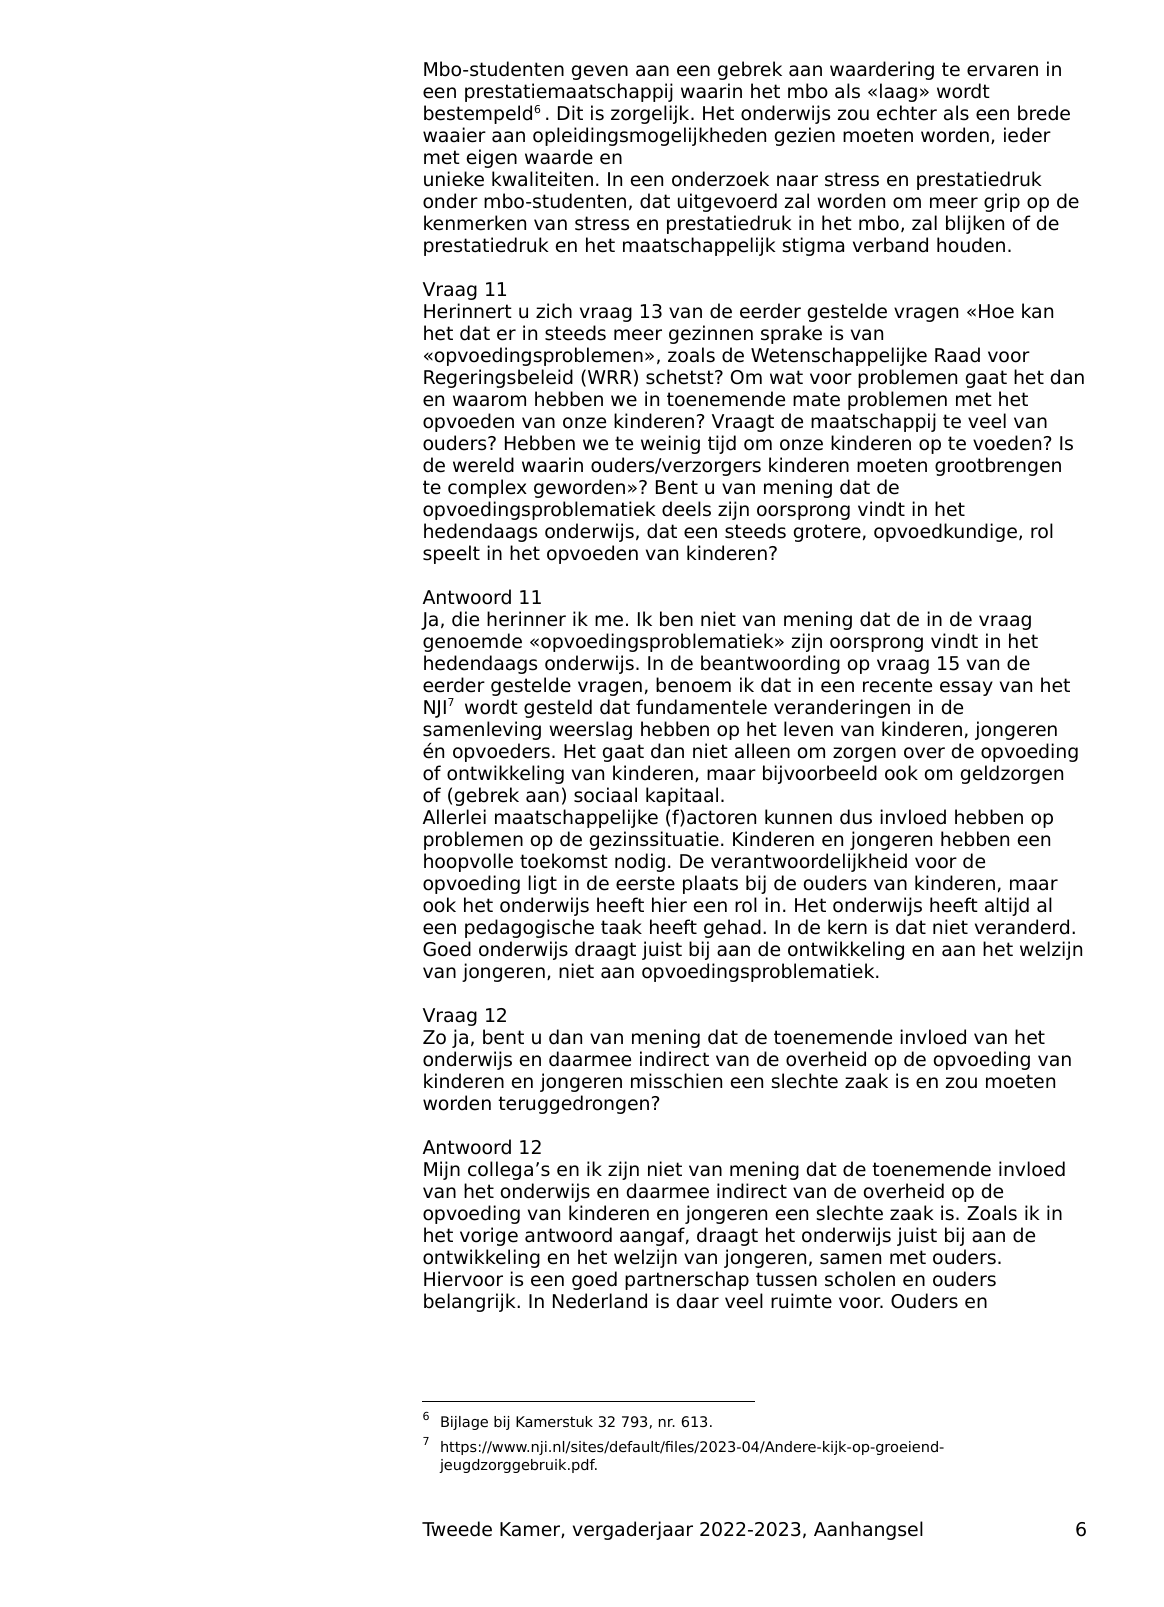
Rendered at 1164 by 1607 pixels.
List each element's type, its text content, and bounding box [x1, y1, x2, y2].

text Herinnert u zich vraag 13 van de eerder gestelde vragen «Hoe kan het dat er in steeds meer gezinnen sprake is van «opvoedingsproblemen», zoals de Wetenschappelijke Raad voor Regeringsbeleid (WRR) schetst? Om wat voor problemen gaat het dan en waarom hebben we in toenemende mate problemen met het opvoeden van onze kinderen? Vraagt de maatschappij te veel van ouders? Hebben we te weinig tijd om onze kinderen op te voeden? Is de wereld waarin ouders/verzorgers kinderen moeten grootbrengen te complex geworden»? Bent u van mening dat de opvoedingsproblematiek deels zijn oorsprong vindt in het hedendaags onderwijs, dat een steeds grotere, opvoedkundige, rol speelt in het opvoeden van kinderen? [422, 301, 1087, 565]
text https://www.nji.nl/sites/default/files/2023-04/Andere-kijk-op-groeiend-jeugdzorggebruik.pdf. [422, 1435, 1087, 1474]
text Allerlei maatschappelijke (f)actoren kunnen dus invloed hebben op problemen op de gezinssituatie. Kinderen en jongeren hebben een hoopvolle toekomst nodig. De verantwoordelijkheid voor de opvoeding ligt in de eerste plaats bij de ouders van kinderen, maar ook het onderwijs heeft hier een rol in. Het onderwijs heeft altijd al een pedagogische taak heeft gehad. In de kern is dat niet veranderd. Goed onderwijs draagt juist bij aan de ontwikkeling en aan het welzijn van jongeren, niet aan opvoedingsproblematiek. [422, 807, 1087, 983]
text Vraag 11 [422, 279, 1087, 301]
text Bijlage bij Kamerstuk 32 793, nr. 613. [422, 1410, 1087, 1432]
text Zo ja, bent u dan van mening dat de toenemende invloed van het onderwijs en daarmee indirect van de overheid op de opvoeding van kinderen en jongeren misschien een slechte zaak is en zou moeten worden teruggedrongen? [422, 1027, 1087, 1115]
text Antwoord 11 [422, 587, 1087, 609]
text Mijn collega’s en ik zijn niet van mening dat de toenemende invloed van het onderwijs en daarmee indirect van de overheid op de opvoeding van kinderen en jongeren een slechte zaak is. Zoals ik in het vorige antwoord aangaf, draagt het onderwijs juist bij aan de ontwikkeling en het welzijn van jongeren, samen met ouders. Hiervoor is een goed partnerschap tussen scholen en ouders belangrijk. In Nederland is daar veel ruimte voor. Ouders en [422, 1159, 1087, 1313]
text Ja, die herinner ik me. Ik ben niet van mening dat de in de vraag genoemde «opvoedingsproblematiek» zijn oorsprong vindt in het hedendaags onderwijs. In de beantwoording op vraag 15 van de eerder gestelde vragen, benoem ik dat in een recente essay van het NJI wordt gesteld dat fundamentele veranderingen in de samenleving weerslag hebben op het leven van kinderen, jongeren én opvoeders. Het gaat dan niet alleen om zorgen over de opvoeding of ontwikkeling van kinderen, maar bijvoorbeeld ook om geldzorgen of (gebrek aan) sociaal kapitaal. [422, 609, 1087, 807]
text Antwoord 12 [422, 1137, 1087, 1159]
text Mbo-studenten geven aan een gebrek aan waardering te ervaren in een prestatiemaatschappij waarin het mbo als «laag» wordt bestempeld. Dit is zorgelijk. Het onderwijs zou echter als een brede waaier aan opleidingsmogelijkheden gezien moeten worden, ieder met eigen waarde en [422, 59, 1087, 169]
text unieke kwaliteiten. In een onderzoek naar stress en prestatiedruk onder mbo-studenten, dat uitgevoerd zal worden om meer grip op de kenmerken van stress en prestatiedruk in het mbo, zal blijken of de prestatiedruk en het maatschappelijk stigma verband houden. [422, 169, 1087, 257]
text Vraag 12 [422, 1005, 1087, 1027]
